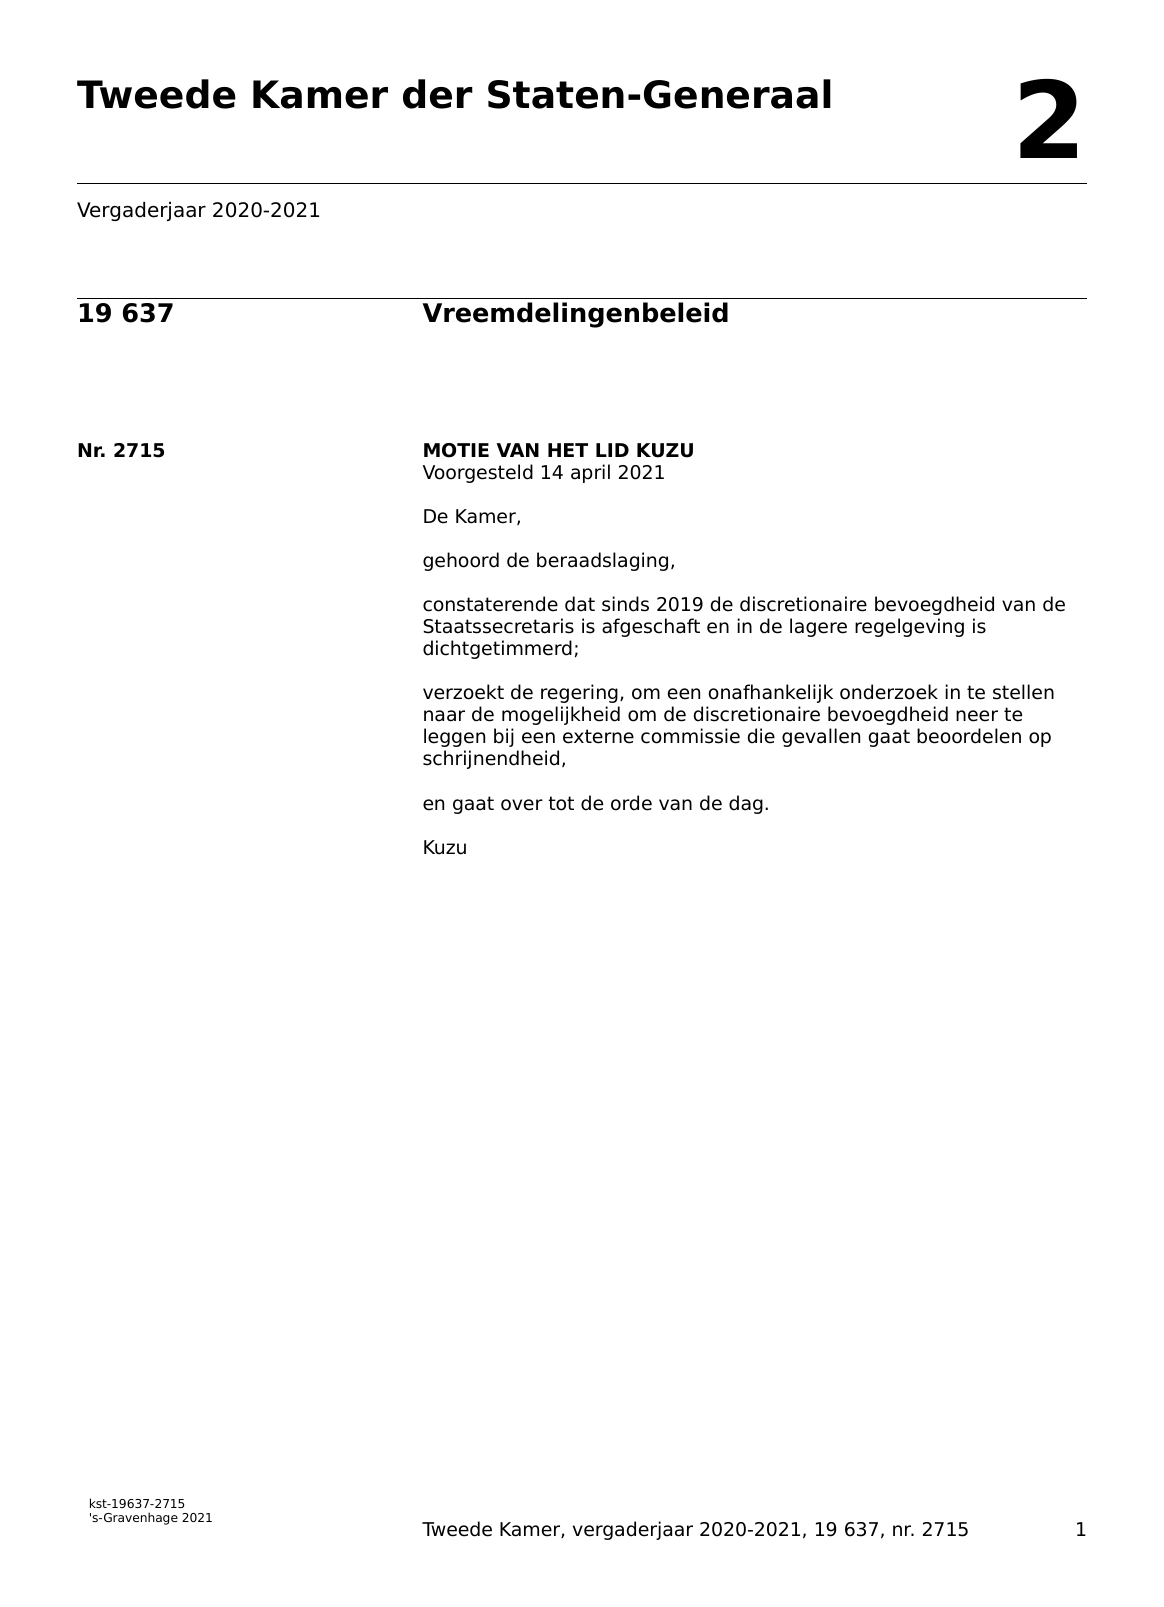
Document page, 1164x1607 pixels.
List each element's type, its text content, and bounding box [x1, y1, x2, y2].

text Kuzu [422, 837, 1087, 858]
table_header 2 [886, 59, 1087, 183]
text constaterende dat sinds 2019 de discretionaire bevoegdheid van de Staatssecretaris is afgeschaft en in de lagere regelgeving is dichtgetimmerd; [422, 594, 1087, 660]
text kst-19637-2715 [88, 1497, 323, 1511]
table_header Tweede Kamer der Staten-Generaal [77, 59, 886, 183]
text 's-Gravenhage 2021 [88, 1511, 323, 1525]
table_cell Vergaderjaar 2020-2021 [77, 184, 1087, 298]
subtitle Nr. 2715 MOTIE VAN HET LID KUZU [77, 440, 1087, 462]
text De Kamer, [422, 506, 1087, 528]
text gehoord de beraadslaging, [422, 550, 1087, 572]
text en gaat over tot de orde van de dag. [422, 792, 1087, 814]
text verzoekt de regering, om een onafhankelijk onderzoek in te stellen naar de mogelijkheid om de discretionaire bevoegdheid neer te leggen bij een externe commissie die gevallen gaat beoordelen op schrijnendheid, [422, 682, 1087, 770]
text Voorgesteld 14 april 2021 [422, 462, 1087, 484]
subtitle 19 637 Vreemdelingenbeleid [77, 299, 1087, 329]
